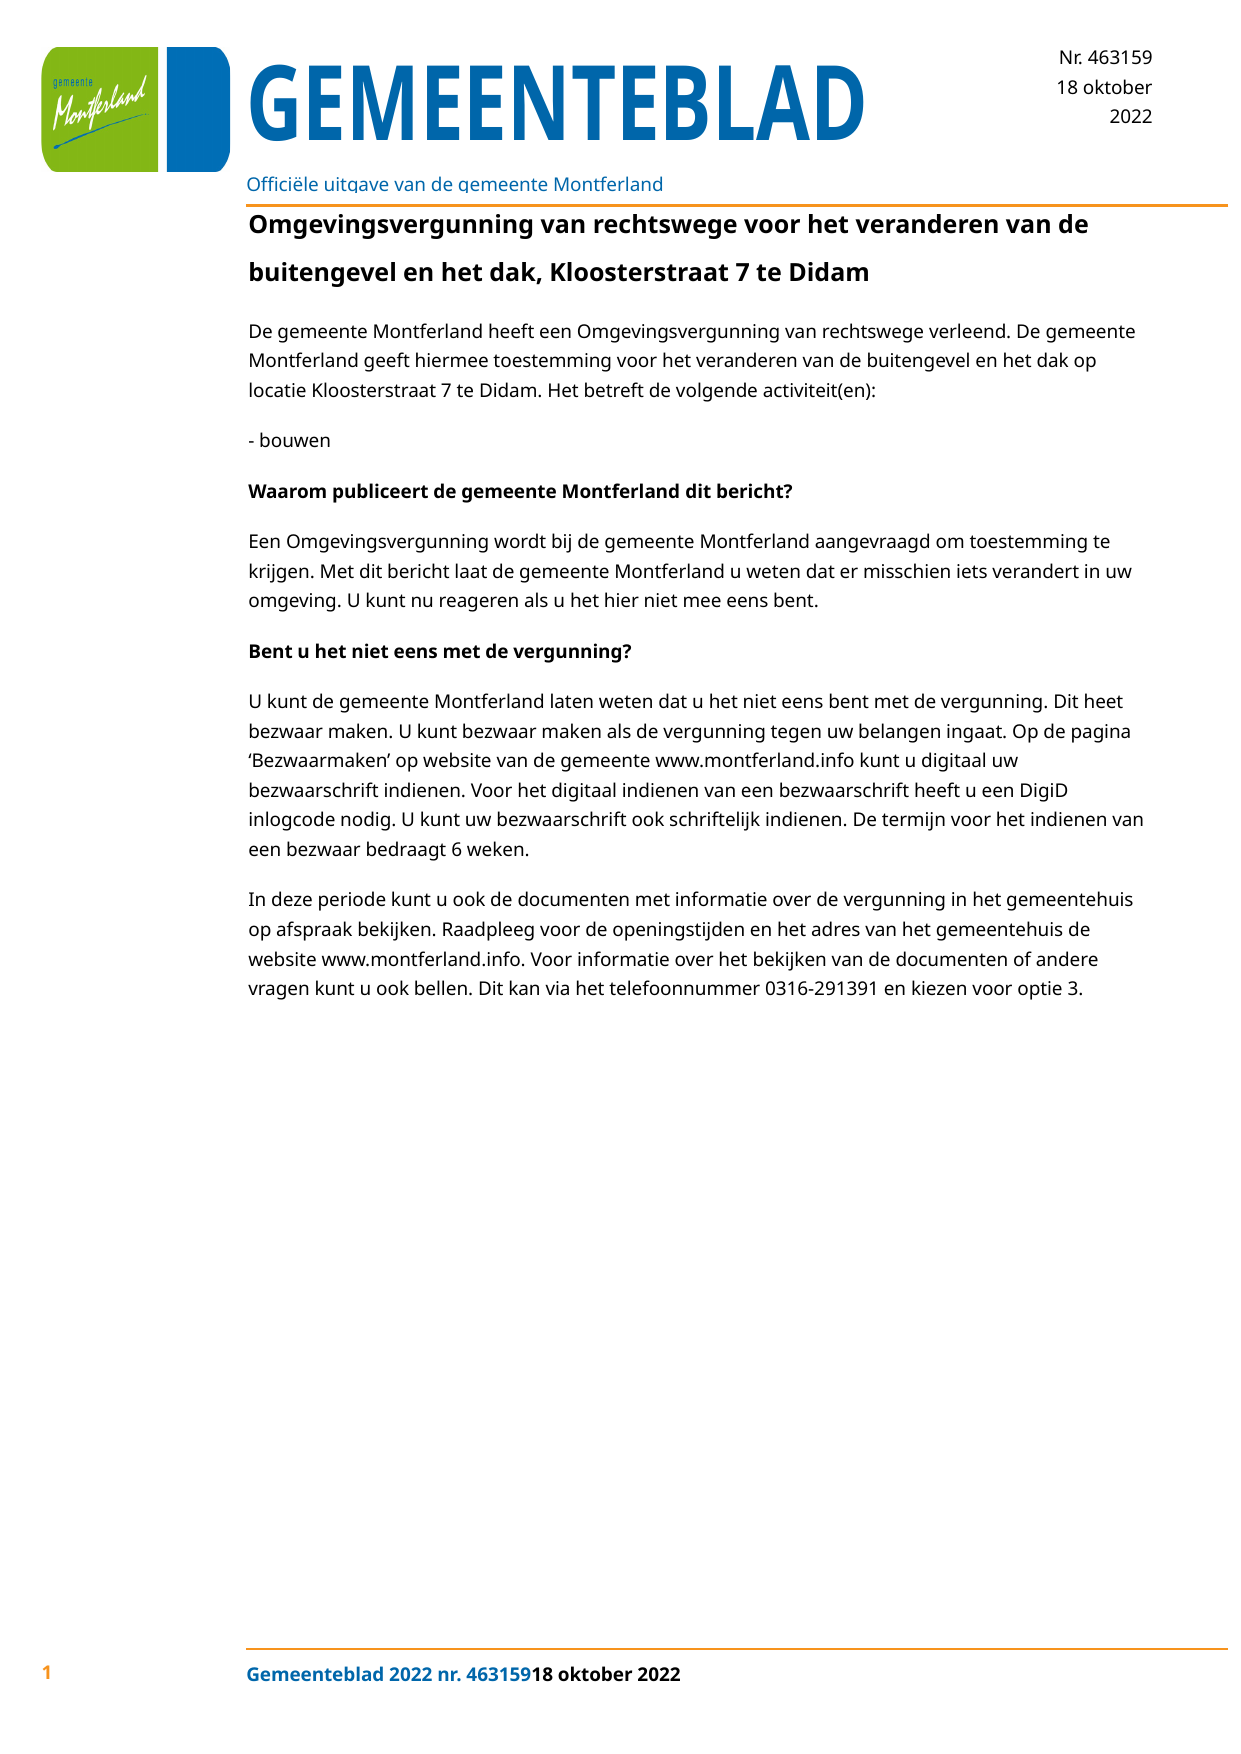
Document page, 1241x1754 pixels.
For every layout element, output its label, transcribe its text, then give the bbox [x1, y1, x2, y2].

text U kunt de gemeente Montferland laten weten dat u het niet eens bent met de vergunning. Dit heet bezwaar maken. U kunt bezwaar maken als de vergunning tegen uw belangen ingaat. Op de pagina ‘Bezwaarmaken’ op website van de gemeente www.montferland.info kunt u digitaal uw bezwaarschrift indienen. Voor het digitaal indienen van een bezwaarschrift heeft u een DigiD inlogcode nodig. U kunt uw bezwaarschrift ook schriftelijk indienen. De termijn voor het indienen van een bezwaar bedraagt 6 weken. [248, 688, 1152, 862]
text Een Omgevingsvergunning wordt bij de gemeente Montferland aangevraagd om toestemming te krijgen. Met dit bericht laat de gemeente Montferland u weten dat er misschien iets verandert in uw omgeving. U kunt nu reageren als u het hier niet mee eens bent. [248, 528, 1152, 613]
text Waarom publiceert de gemeente Montferland dit bericht? [248, 478, 1152, 504]
text De gemeente Montferland heeft een Omgevingsvergunning van rechtswege verleend. De gemeente Montferland geeft hiermee toestemming voor het veranderen van de buitengevel en het dak op locatie Kloosterstraat 7 te Didam. Het betreft de volgende activiteit(en): [248, 318, 1152, 403]
picture [41, 47, 231, 172]
text - bouwen [248, 427, 1152, 453]
text In deze periode kunt u ook de documenten met informatie over de vergunning in het gemeentehuis op afspraak bekijken. Raadpleeg voor de openingstijden en het adres van het gemeentehuis de website www.montferland.info. Voor informatie over het bekijken van de documenten of andere vragen kunt u ook bellen. Dit kan via het telefoonnummer 0316-291391 en kiezen voor optie 3. [248, 887, 1152, 1001]
text Bent u het niet eens met de vergunning? [248, 638, 1152, 664]
text Omgevingsvergunning van rechtswege voor het veranderen van de buitengevel en het dak, Kloosterstraat 7 te Didam [248, 207, 1152, 288]
